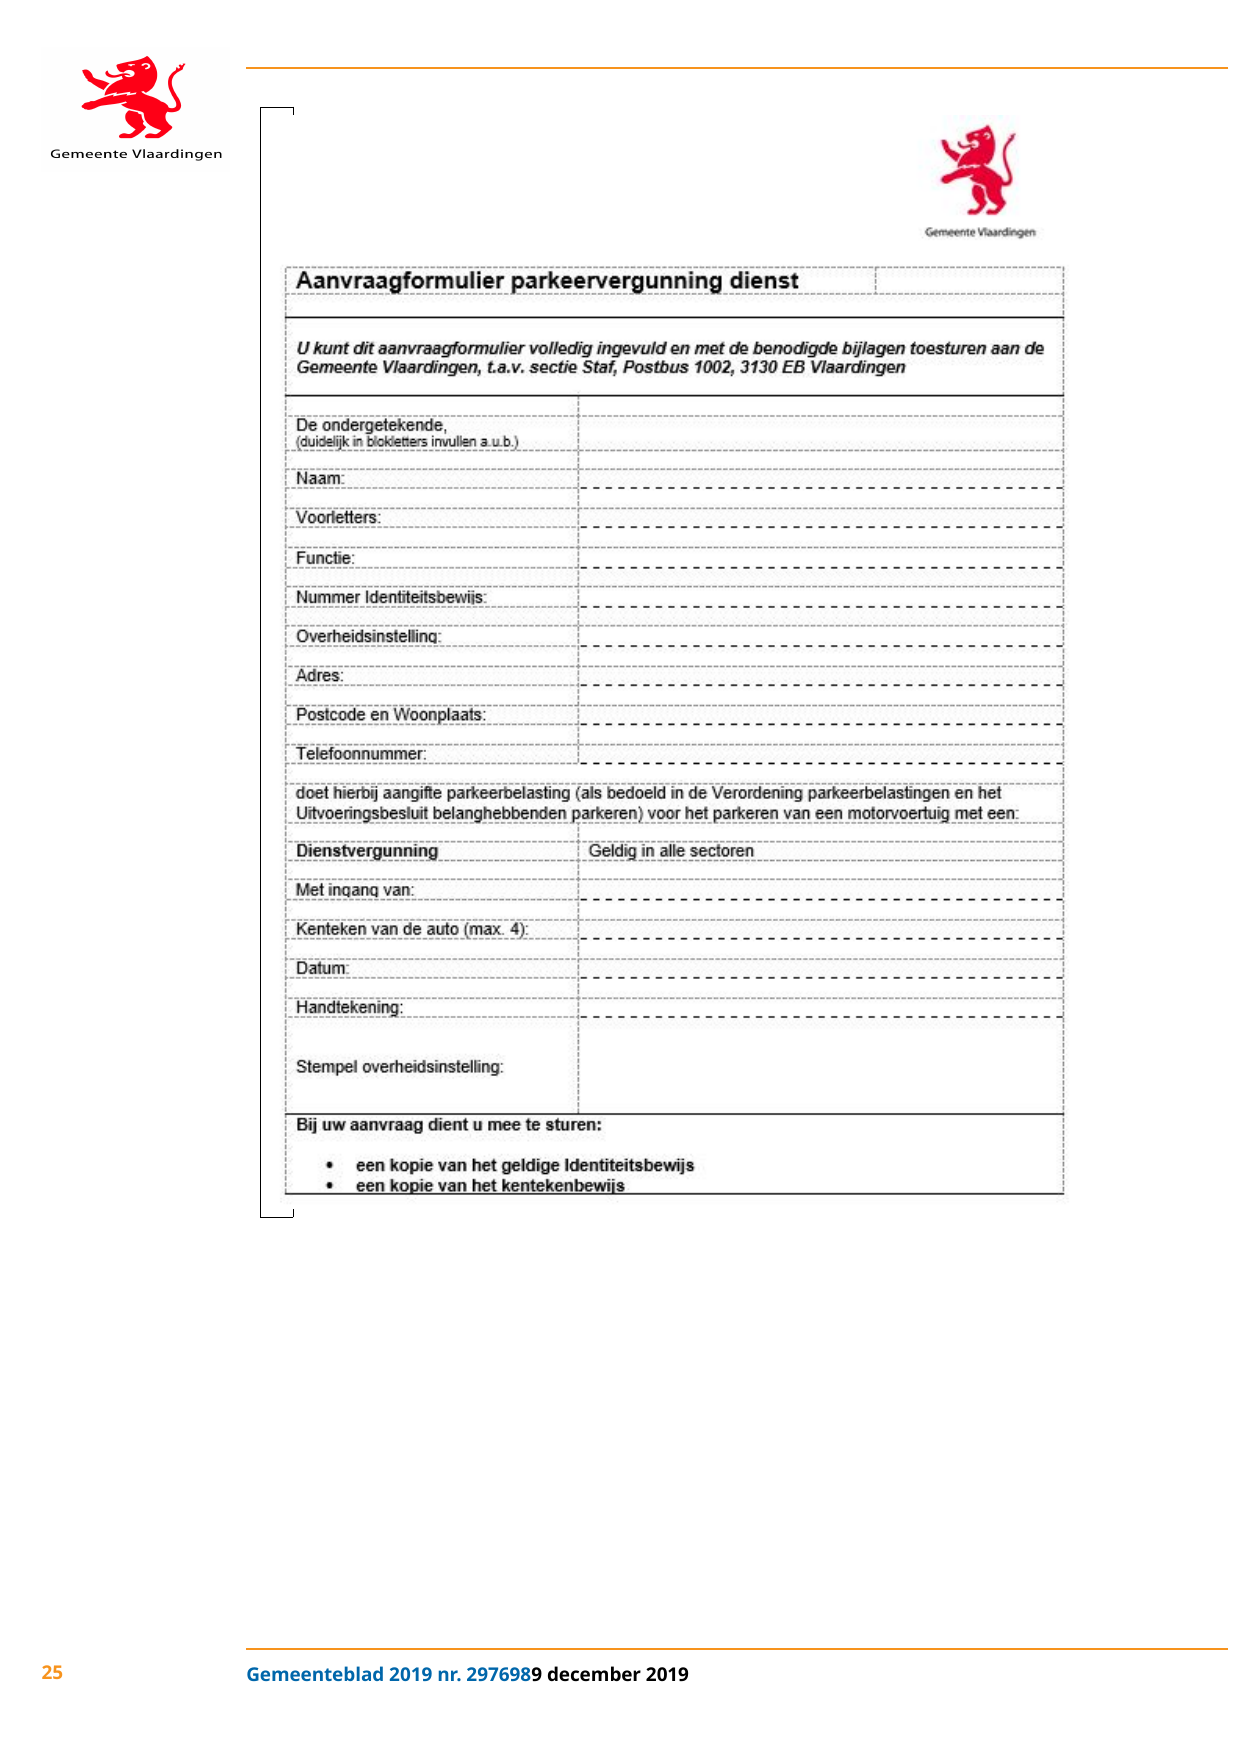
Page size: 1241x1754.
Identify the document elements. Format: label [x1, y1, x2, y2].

picture [268, 115, 1077, 1209]
picture [41, 47, 231, 172]
